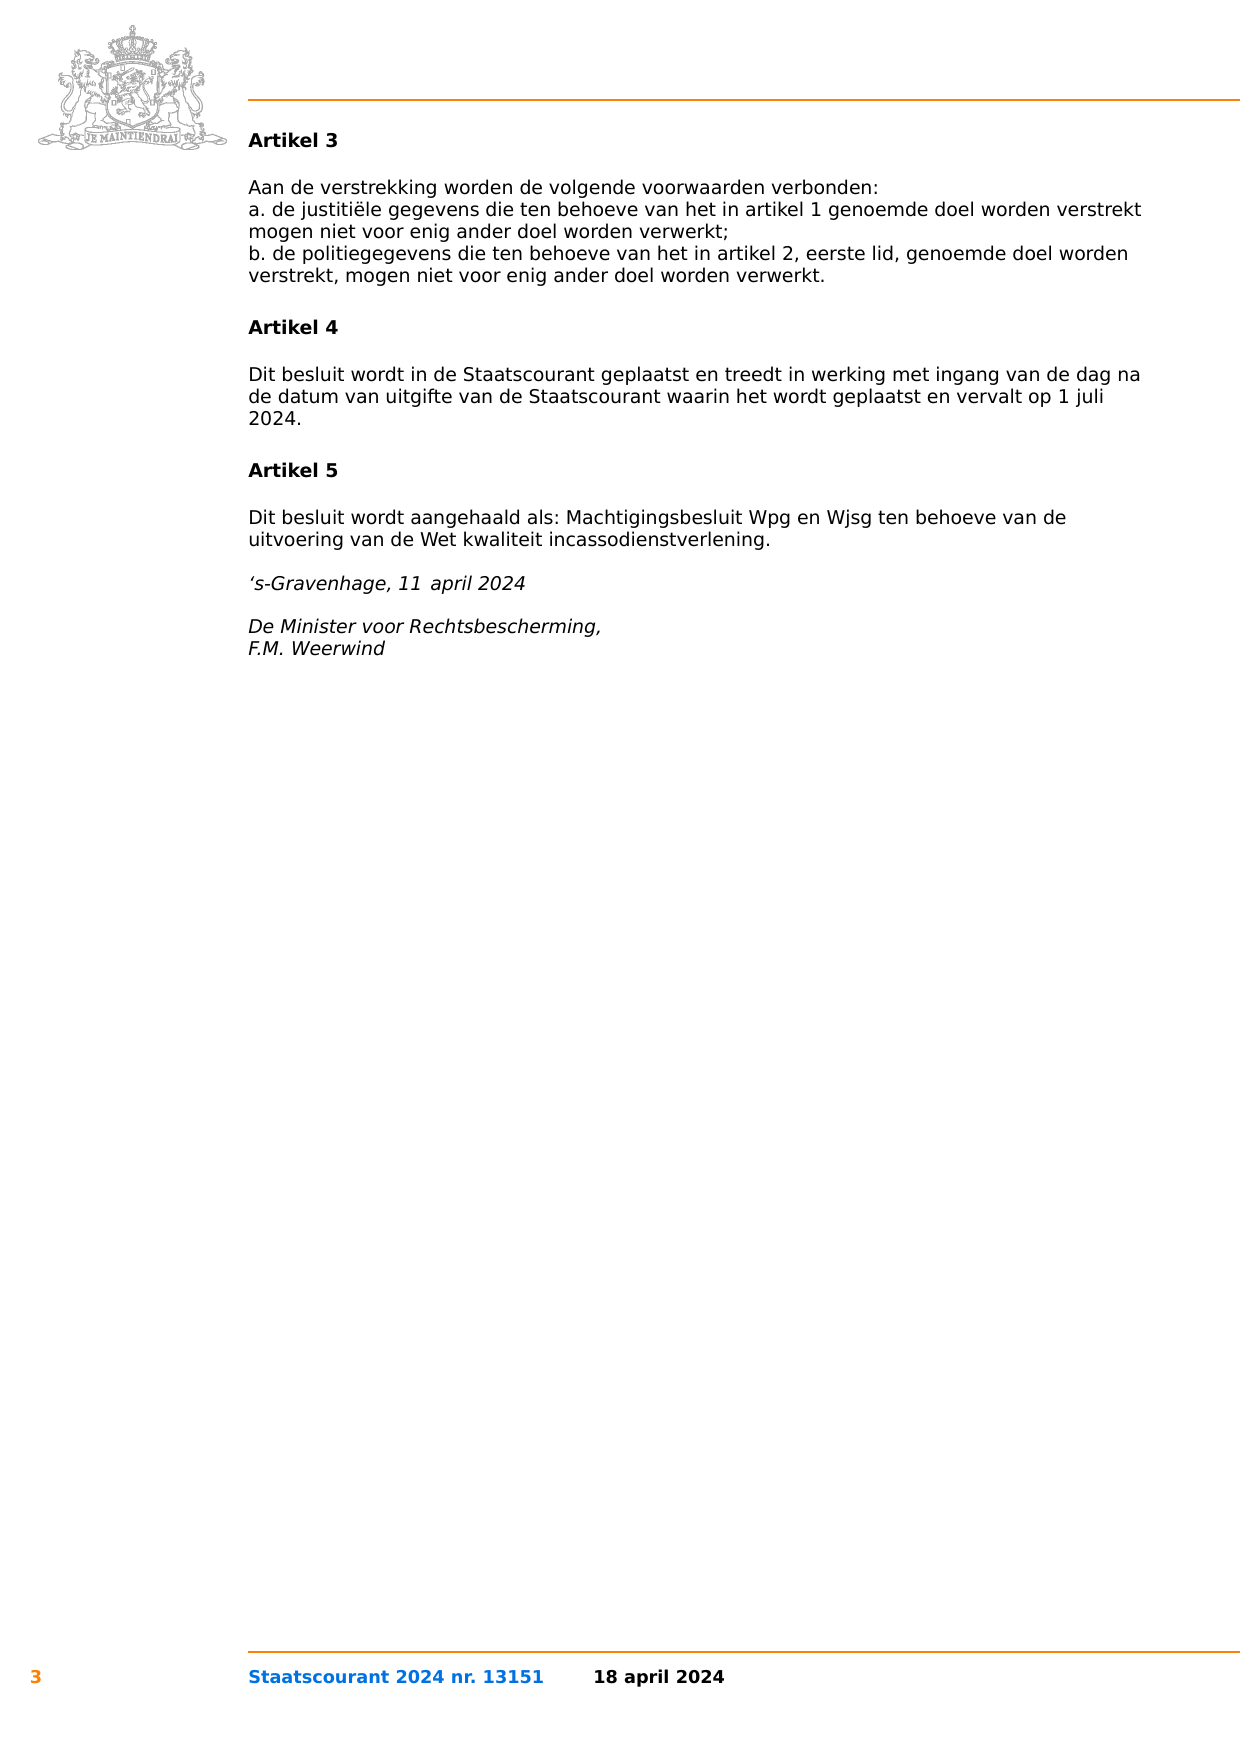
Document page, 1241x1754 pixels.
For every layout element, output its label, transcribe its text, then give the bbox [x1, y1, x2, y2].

text a. de justitiële gegevens die ten behoeve van het in artikel 1 genoemde doel worden verstrekt mogen niet voor enig ander doel worden verwerkt; [248, 199, 1163, 243]
subtitle Artikel 4 [248, 317, 1163, 339]
text Dit besluit wordt in de Staatscourant geplaatst en treedt in werking met ingang van de dag na de datum van uitgifte van de Staatscourant waarin het wordt geplaatst en vervalt op 1 juli 2024. [248, 364, 1163, 430]
subtitle Artikel 5 [248, 460, 1163, 482]
text Aan de verstrekking worden de volgende voorwaarden verbonden: [248, 177, 1163, 199]
picture [38, 25, 227, 150]
text De Minister voor Rechtsbescherming, F.M. Weerwind [248, 616, 1163, 660]
subtitle Artikel 3 [248, 130, 1163, 152]
text b. de politiegegevens die ten behoeve van het in artikel 2, eerste lid, genoemde doel worden verstrekt, mogen niet voor enig ander doel worden verwerkt. [248, 243, 1163, 287]
text Dit besluit wordt aangehaald als: Machtigingsbesluit Wpg en Wjsg ten behoeve van de uitvoering van de Wet kwaliteit incassodienstverlening. [248, 507, 1163, 551]
text ‘s-Gravenhage, 11 april 2024 [248, 572, 1163, 594]
